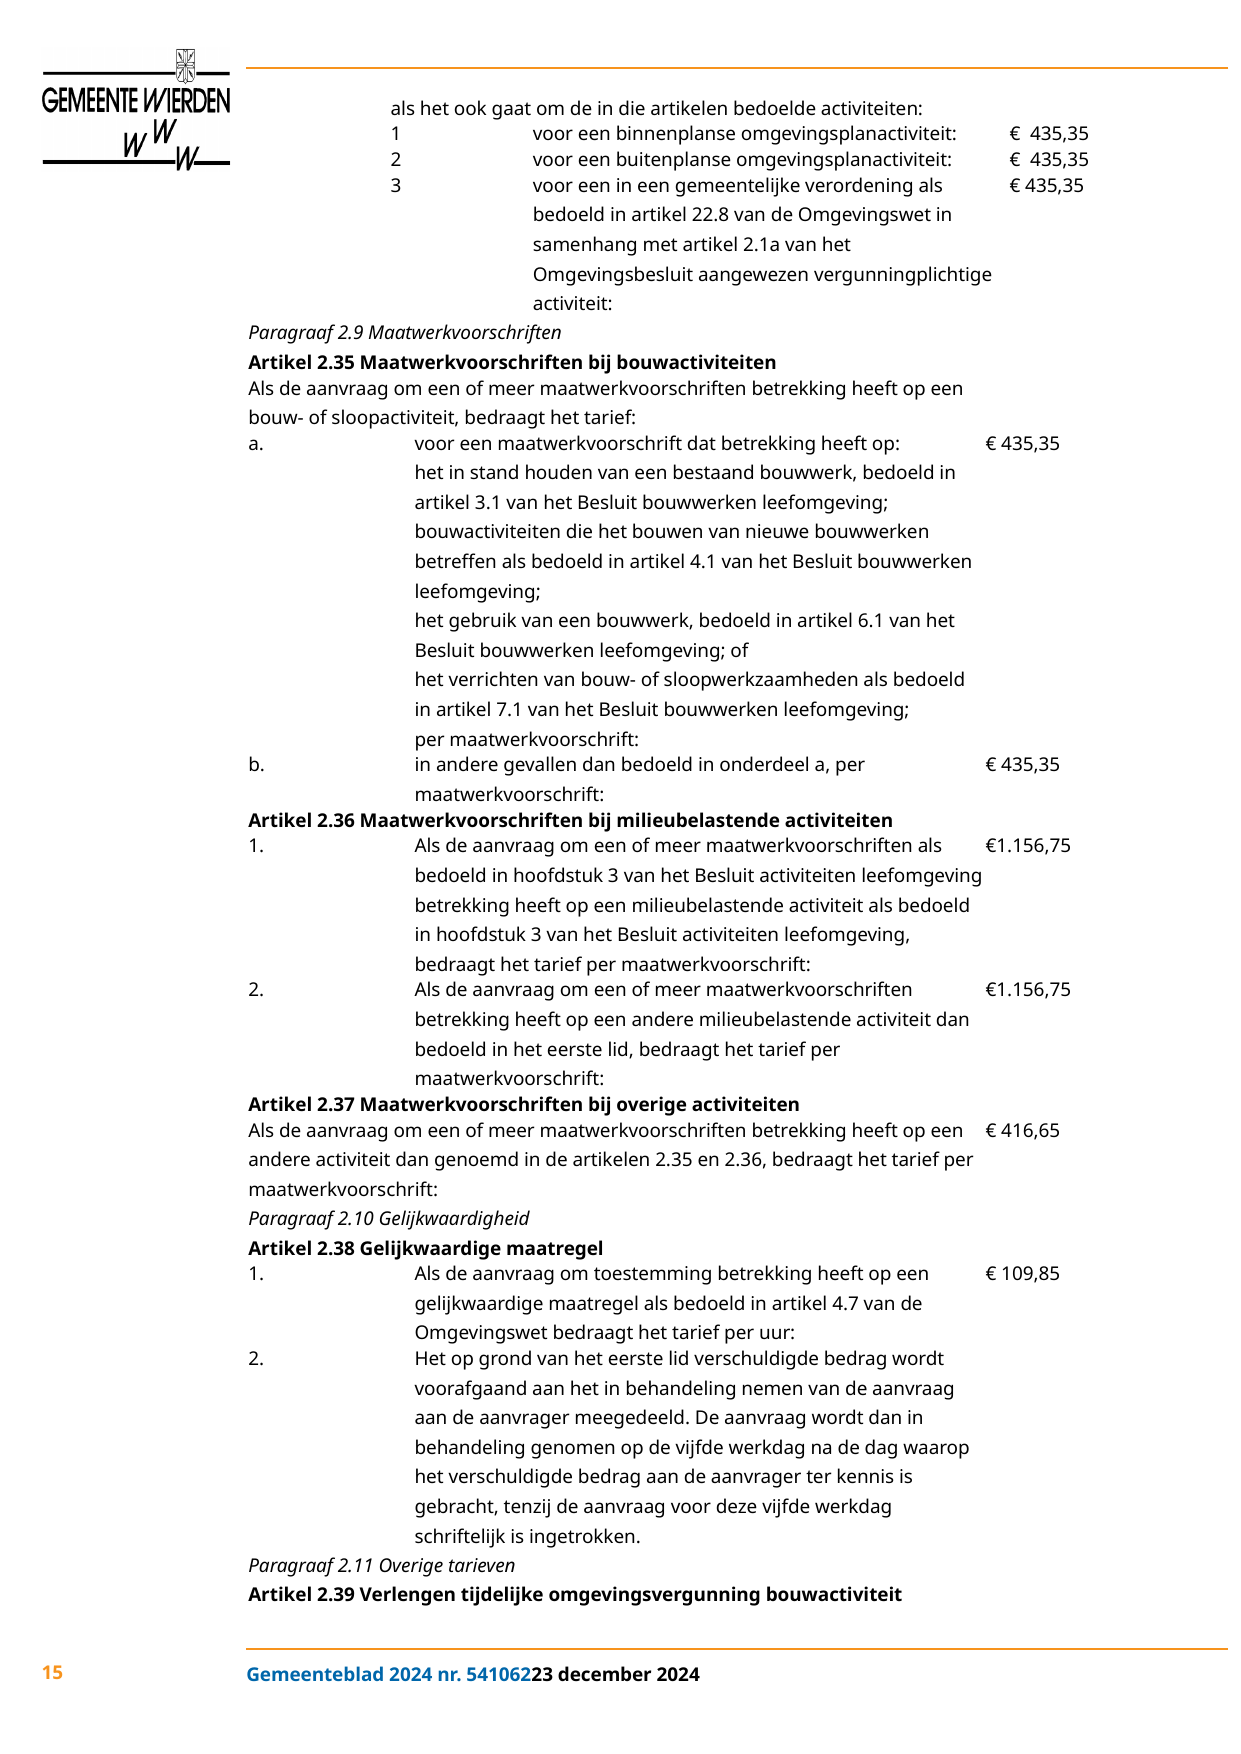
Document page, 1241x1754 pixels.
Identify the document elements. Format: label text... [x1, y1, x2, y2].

table_cell als het ook gaat om de in die artikelen bedoelde activiteiten: [390, 95, 1009, 121]
table_header [985, 1235, 1152, 1260]
table_cell [985, 807, 1152, 833]
table_cell € 435,35 [985, 752, 1152, 807]
table_cell Als de aanvraag om een of meer maatwerkvoorschriften als bedoeld in hoofdstuk 3 van het Besluit activiteiten leefomgeving betrekking heeft op een milieubelastende activiteit als bedoeld in hoofdstuk 3 van het Besluit activiteiten leefomgeving, bedraagt het tarief per maatwerkvoorschrift: [414, 833, 985, 977]
table_cell [985, 1345, 1152, 1548]
table_cell €1.156,75 [985, 977, 1152, 1091]
table_cell 1. [248, 833, 414, 977]
table_cell voor een buitenplanse omgevingsplanactiviteit: [533, 146, 1009, 172]
table_cell €1.156,75 [985, 833, 1152, 977]
table_cell 1 [390, 121, 533, 146]
table_cell 3 [390, 172, 533, 316]
table_cell Als de aanvraag om een of meer maatwerkvoorschriften betrekking heeft op een bouw- of sloopactiviteit, bedraagt het tarief: [248, 375, 985, 430]
table_cell Het op grond van het eerste lid verschuldigde bedrag wordt voorafgaand aan het in behandeling nemen van de aanvraag aan de aanvrager meegedeeld. De aanvraag wordt dan in behandeling genomen op de vijfde werkdag na de dag waarop het verschuldigde bedrag aan de aanvrager ter kennis is gebracht, tenzij de aanvraag voor deze vijfde werkdag schriftelijk is ingetrokken. [414, 1345, 985, 1548]
table_cell voor een binnenplanse omgevingsplanactiviteit: [533, 121, 1009, 146]
text Paragraaf 2.10 Gelijkwaardigheid [248, 1205, 1152, 1231]
table_cell [985, 375, 1152, 430]
table_header Artikel 2.38 Gelijkwaardige maatregel [248, 1235, 985, 1260]
table_cell voor een maatwerkvoorschrift dat betrekking heeft op: het in stand houden van een bestaand bouwwerk, bedoeld in artikel 3.1 van het Besluit bouwwerken leefomgeving; bouwactiviteiten die het bouwen van nieuwe bouwwerken betreffen als bedoeld in artikel 4.1 van het Besluit bouwwerken leefomgeving; het gebruik van een bouwwerk, bedoeld in artikel 6.1 van het Besluit bouwwerken leefomgeving; of het verrichten van bouw- of sloopwerkzaamheden als bedoeld in artikel 7.1 van het Besluit bouwwerken leefomgeving; per maatwerkvoorschrift: [414, 430, 985, 752]
table_cell b. [248, 752, 414, 807]
table_cell € 416,65 [985, 1117, 1152, 1202]
table_cell € 435,35 [1009, 172, 1152, 316]
table_cell [985, 1091, 1152, 1117]
table_cell Artikel 2.37 Maatwerkvoorschriften bij overige activiteiten [248, 1091, 985, 1117]
text Paragraaf 2.11 Overige tarieven [248, 1552, 1152, 1577]
table_cell a. [248, 430, 414, 752]
table_cell Artikel 2.36 Maatwerkvoorschriften bij milieubelastende activiteiten [248, 807, 985, 833]
table_cell [248, 95, 390, 121]
table_header [983, 1581, 1152, 1607]
table_cell € 435,35 [985, 430, 1152, 752]
table_cell in andere gevallen dan bedoeld in onderdeel a, per maatwerkvoorschrift: [414, 752, 985, 807]
table_header [985, 349, 1152, 375]
table_cell 2. [248, 1345, 414, 1548]
table_cell voor een in een gemeentelijke verordening als bedoeld in artikel 22.8 van de Omgevingswet in samenhang met artikel 2.1a van het Omgevingsbesluit aangewezen vergunningplichtige activiteit: [533, 172, 1009, 316]
table_cell 2. [248, 977, 414, 1091]
table_cell [248, 172, 390, 316]
table_cell [1009, 95, 1152, 121]
table_cell 2 [390, 146, 533, 172]
table_cell [248, 146, 390, 172]
table_header Artikel 2.39 Verlengen tijdelijke omgevingsvergunning bouwactiviteit [248, 1581, 983, 1607]
table_cell Als de aanvraag om een of meer maatwerkvoorschriften betrekking heeft op een andere activiteit dan genoemd in de artikelen 2.35 en 2.36, bedraagt het tarief per maatwerkvoorschrift: [248, 1117, 985, 1202]
table_cell € 435,35 [1009, 121, 1152, 146]
table_cell [248, 121, 390, 146]
table_header Artikel 2.35 Maatwerkvoorschriften bij bouwactiviteiten [248, 349, 985, 375]
table_cell € 435,35 [1009, 146, 1152, 172]
table_cell 1. [248, 1260, 414, 1345]
table_cell Als de aanvraag om toestemming betrekking heeft op een gelijkwaardige maatregel als bedoeld in artikel 4.7 van de Omgevingswet bedraagt het tarief per uur: [414, 1260, 985, 1345]
text Paragraaf 2.9 Maatwerkvoorschriften [248, 319, 1152, 345]
table_cell € 109,85 [985, 1260, 1152, 1345]
picture [41, 47, 231, 172]
table_cell Als de aanvraag om een of meer maatwerkvoorschriften betrekking heeft op een andere milieubelastende activiteit dan bedoeld in het eerste lid, bedraagt het tarief per maatwerkvoorschrift: [414, 977, 985, 1091]
